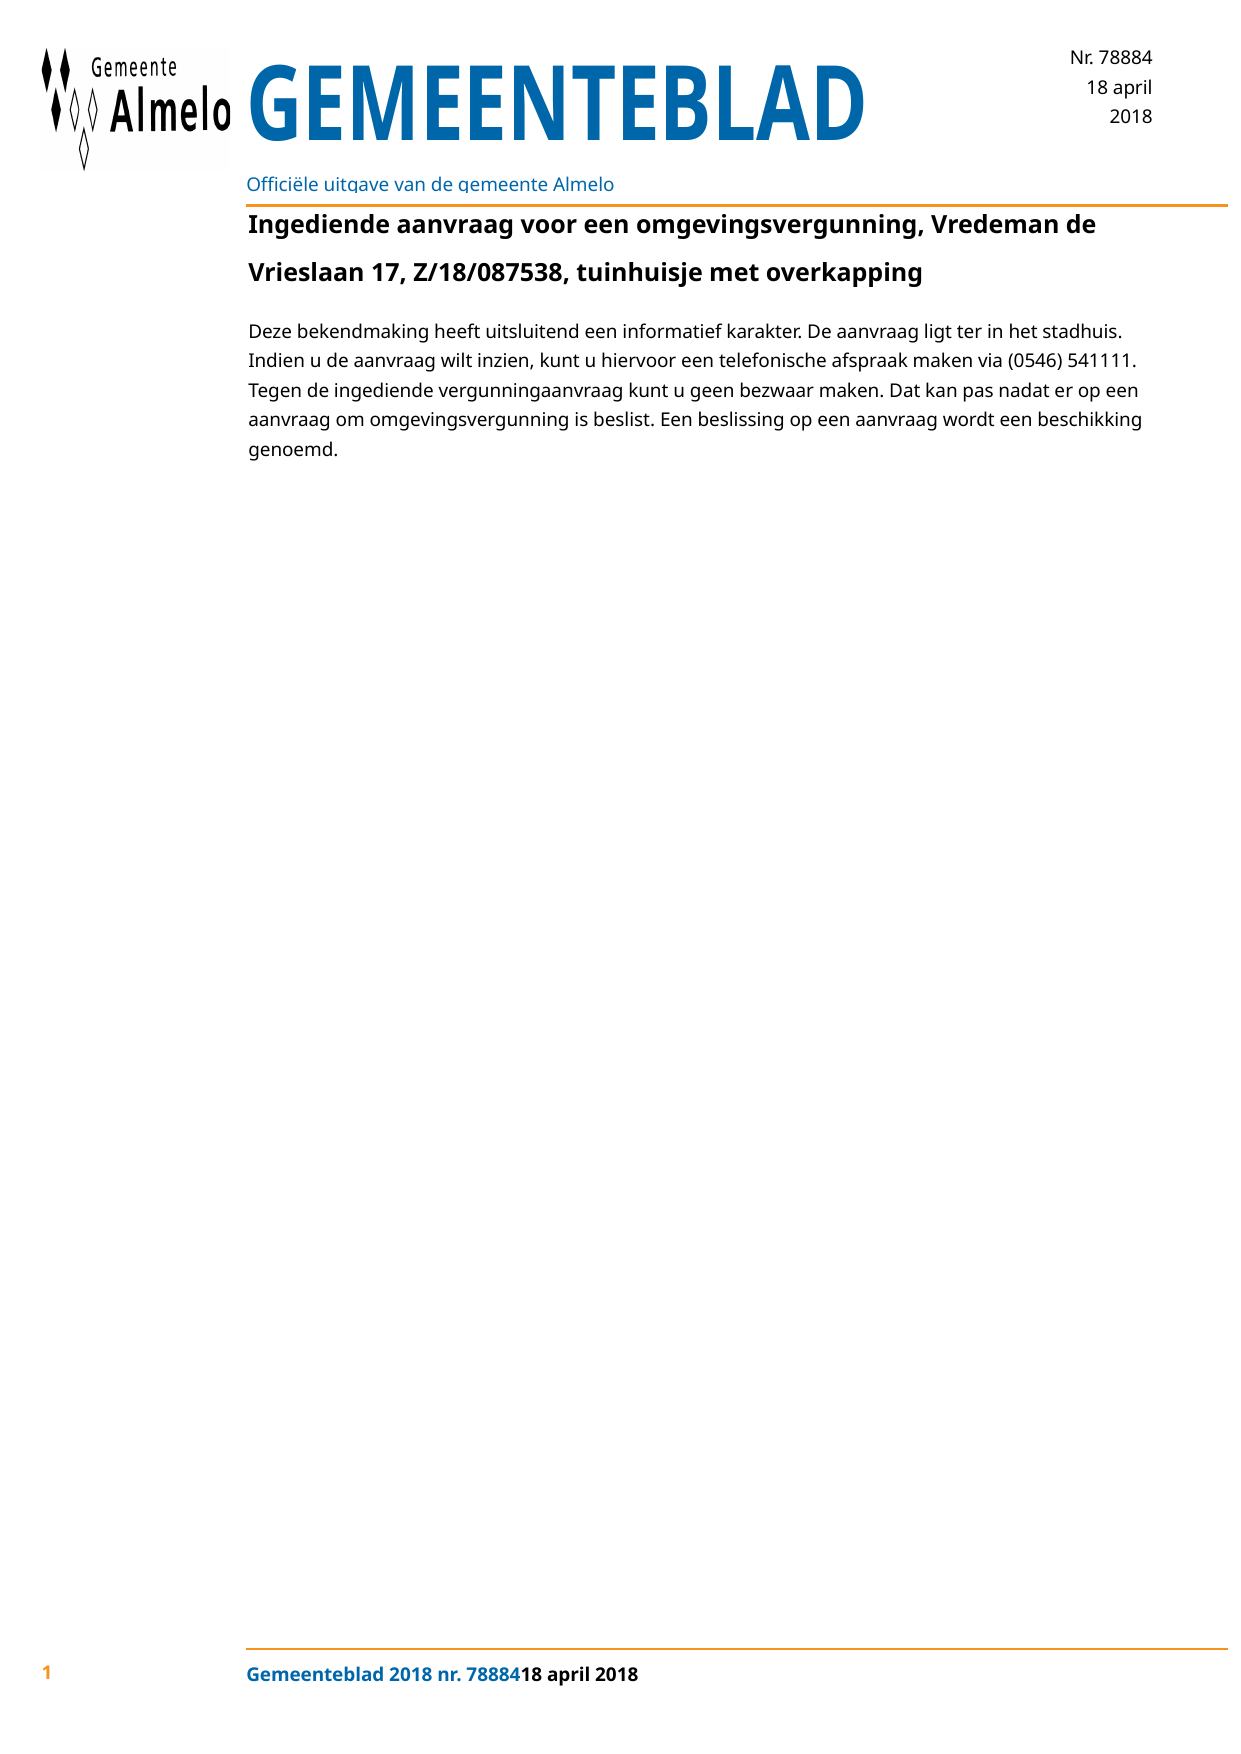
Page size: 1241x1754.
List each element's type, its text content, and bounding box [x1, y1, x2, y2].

text Deze bekendmaking heeft uitsluitend een informatief karakter. De aanvraag ligt ter in het stadhuis. Indien u de aanvraag wilt inzien, kunt u hiervoor een telefonische afspraak maken via (0546) 541111. Tegen de ingediende vergunningaanvraag kunt u geen bezwaar maken. Dat kan pas nadat er op een aanvraag om omgevingsvergunning is beslist. Een beslissing op een aanvraag wordt een beschikking genoemd. [248, 318, 1152, 462]
text Ingediende aanvraag voor een omgevingsvergunning, Vredeman de Vrieslaan 17, Z/18/087538, tuinhuisje met overkapping [248, 207, 1152, 288]
picture [41, 47, 231, 172]
